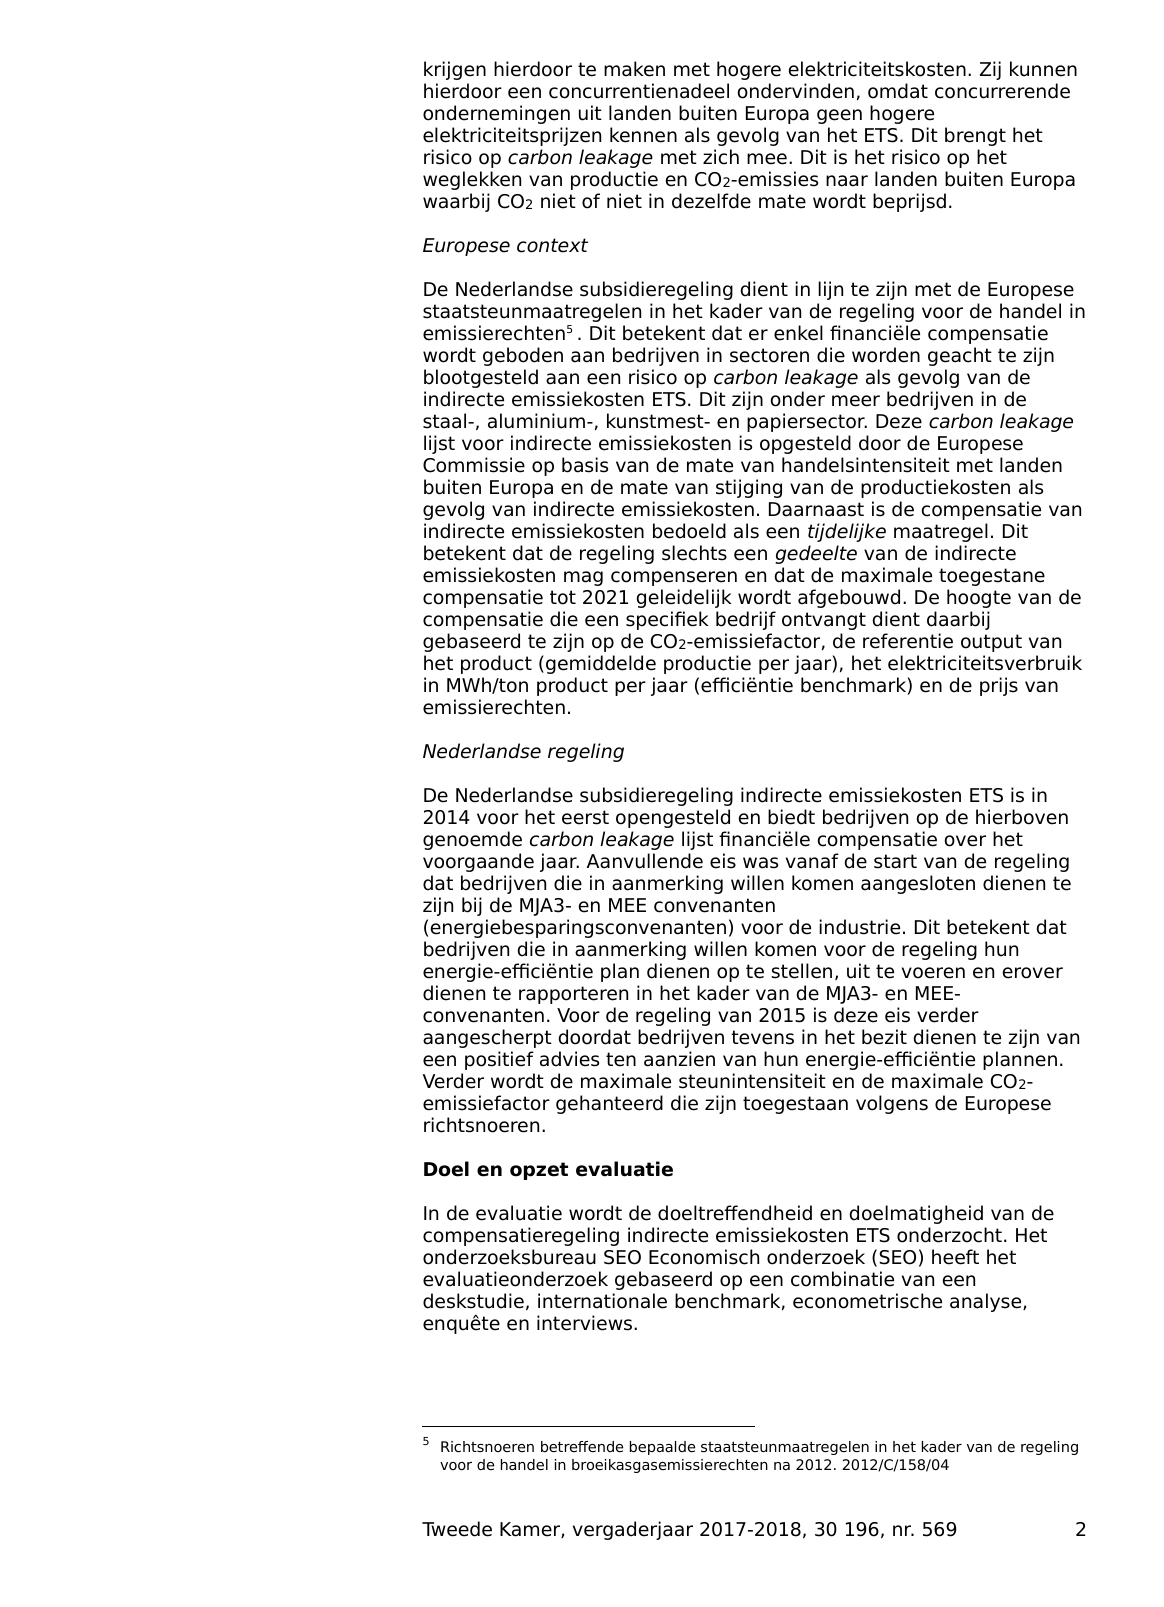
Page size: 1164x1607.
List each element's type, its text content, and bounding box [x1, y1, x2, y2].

text De Nederlandse subsidieregeling dient in lijn te zijn met de Europese staatsteunmaatregelen in het kader van de regeling voor de handel in emissierechten. Dit betekent dat er enkel financiële compensatie wordt geboden aan bedrijven in sectoren die worden geacht te zijn blootgesteld aan een risico op carbon leakage als gevolg van de indirecte emissiekosten ETS. Dit zijn onder meer bedrijven in de staal-, aluminium-, kunstmest- en papiersector. Deze carbon leakage lijst voor indirecte emissiekosten is opgesteld door de Europese Commissie op basis van de mate van handelsintensiteit met landen buiten Europa en de mate van stijging van de productiekosten als gevolg van indirecte emissiekosten. Daarnaast is de compensatie van indirecte emissiekosten bedoeld als een tijdelijke maatregel. Dit betekent dat de regeling slechts een gedeelte van de indirecte emissiekosten mag compenseren en dat de maximale toegestane compensatie tot 2021 geleidelijk wordt afgebouwd. De hoogte van de compensatie die een specifiek bedrijf ontvangt dient daarbij gebaseerd te zijn op de CO2-emissiefactor, de referentie output van het product (gemiddelde productie per jaar), het elektriciteitsverbruik in MWh/ton product per jaar (efficiëntie benchmark) en de prijs van emissierechten. [422, 279, 1087, 719]
subtitle Doel en opzet evaluatie [422, 1159, 1087, 1181]
text krijgen hierdoor te maken met hogere elektriciteitskosten. Zij kunnen hierdoor een concurrentienadeel ondervinden, omdat concurrerende ondernemingen uit landen buiten Europa geen hogere elektriciteitsprijzen kennen als gevolg van het ETS. Dit brengt het risico op carbon leakage met zich mee. Dit is het risico op het weglekken van productie en CO2-emissies naar landen buiten Europa waarbij CO2 niet of niet in dezelfde mate wordt beprijsd. [422, 59, 1087, 213]
subtitle Nederlandse regeling [422, 741, 1087, 763]
subtitle Europese context [422, 235, 1087, 257]
text In de evaluatie wordt de doeltreffendheid en doelmatigheid van de compensatieregeling indirecte emissiekosten ETS onderzocht. Het onderzoeksbureau SEO Economisch onderzoek (SEO) heeft het evaluatieonderzoek gebaseerd op een combinatie van een deskstudie, internationale benchmark, econometrische analyse, enquête en interviews. [422, 1203, 1087, 1335]
text Richtsnoeren betreffende bepaalde staatsteunmaatregelen in het kader van de regeling voor de handel in broeikasgasemissierechten na 2012. 2012/C/158/04 [422, 1435, 1087, 1474]
text De Nederlandse subsidieregeling indirecte emissiekosten ETS is in 2014 voor het eerst opengesteld en biedt bedrijven op de hierboven genoemde carbon leakage lijst financiële compensatie over het voorgaande jaar. Aanvullende eis was vanaf de start van de regeling dat bedrijven die in aanmerking willen komen aangesloten dienen te zijn bij de MJA3- en MEE convenanten (energiebesparingsconvenanten) voor de industrie. Dit betekent dat bedrijven die in aanmerking willen komen voor de regeling hun energie-efficiëntie plan dienen op te stellen, uit te voeren en erover dienen te rapporteren in het kader van de MJA3- en MEE-convenanten. Voor de regeling van 2015 is deze eis verder aangescherpt doordat bedrijven tevens in het bezit dienen te zijn van een positief advies ten aanzien van hun energie-efficiëntie plannen. Verder wordt de maximale steunintensiteit en de maximale CO2-emissiefactor gehanteerd die zijn toegestaan volgens de Europese richtsnoeren. [422, 785, 1087, 1137]
